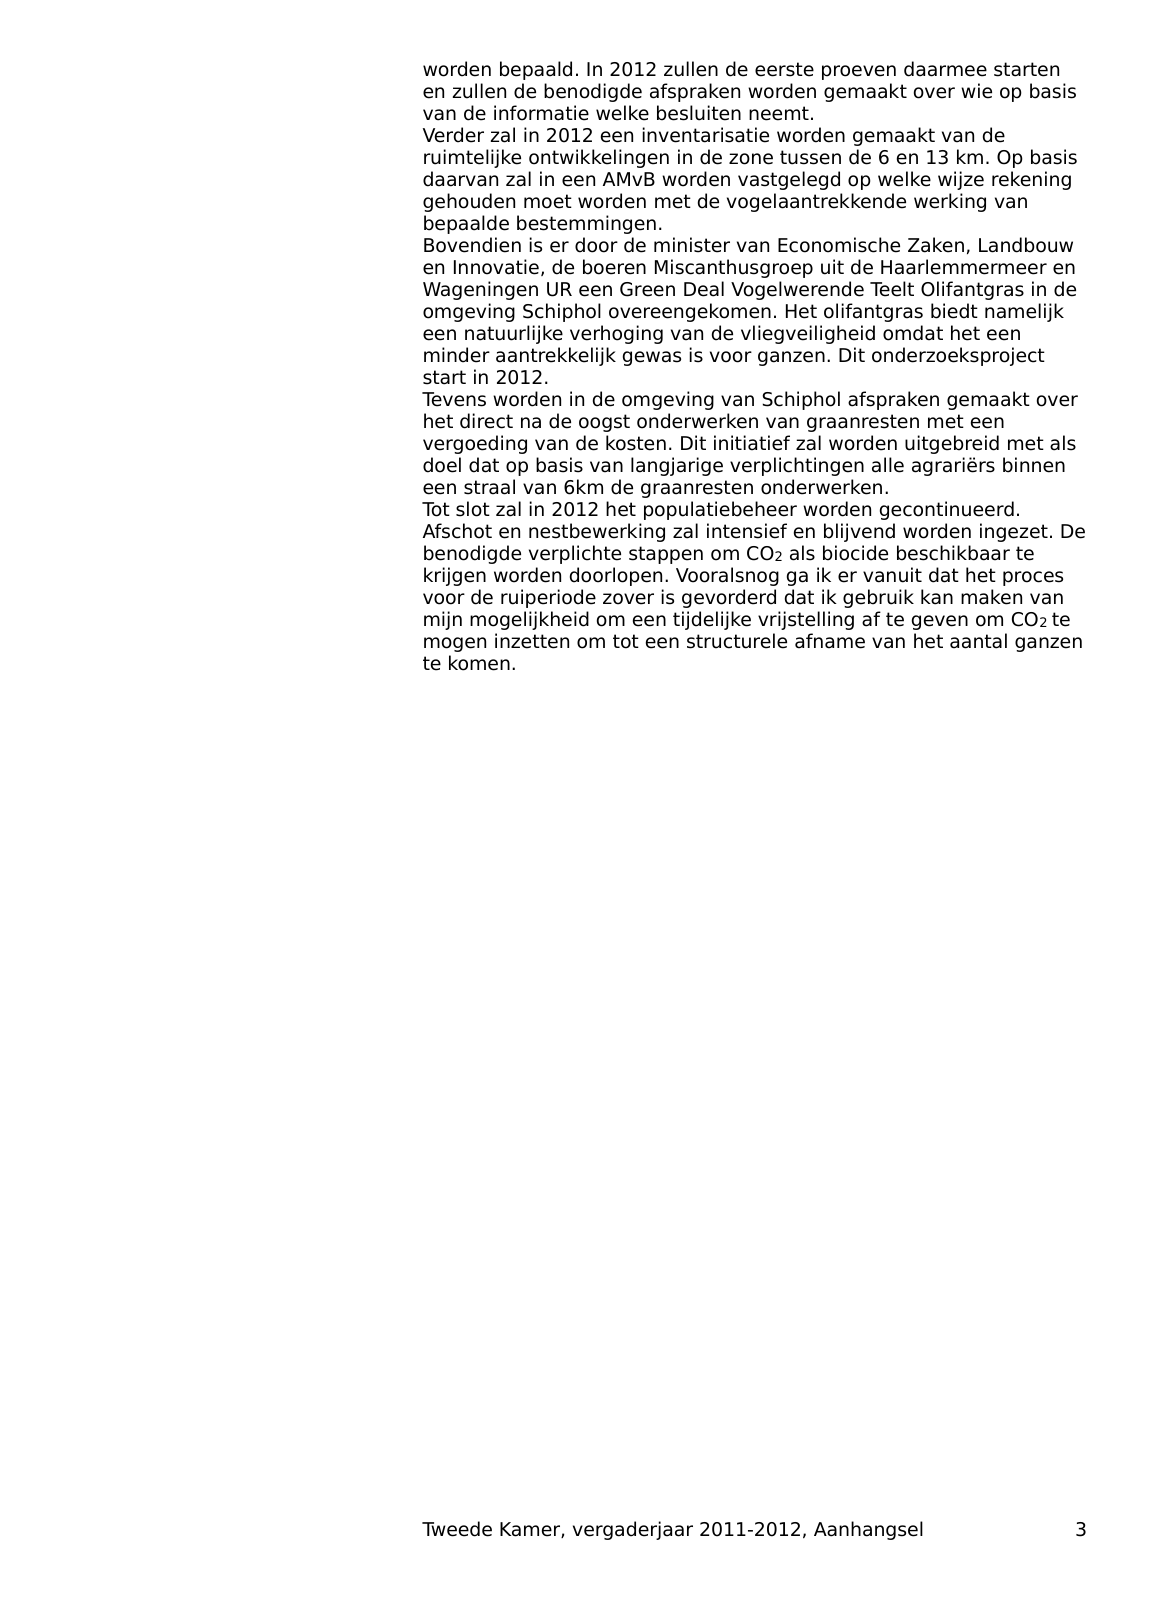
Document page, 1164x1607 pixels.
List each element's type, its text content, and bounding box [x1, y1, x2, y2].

text Verder zal in 2012 een inventarisatie worden gemaakt van de ruimtelijke ontwikkelingen in de zone tussen de 6 en 13 km. Op basis daarvan zal in een AMvB worden vastgelegd op welke wijze rekening gehouden moet worden met de vogelaantrekkende werking van bepaalde bestemmingen. [422, 125, 1087, 235]
text Tevens worden in de omgeving van Schiphol afspraken gemaakt over het direct na de oogst onderwerken van graanresten met een vergoeding van de kosten. Dit initiatief zal worden uitgebreid met als doel dat op basis van langjarige verplichtingen alle agrariërs binnen een straal van 6km de graanresten onderwerken. [422, 389, 1087, 499]
text Tot slot zal in 2012 het populatiebeheer worden gecontinueerd. Afschot en nestbewerking zal intensief en blijvend worden ingezet. De benodigde verplichte stappen om CO2 als biocide beschikbaar te krijgen worden doorlopen. Vooralsnog ga ik er vanuit dat het proces voor de ruiperiode zover is gevorderd dat ik gebruik kan maken van mijn mogelijkheid om een tijdelijke vrijstelling af te geven om CO2 te mogen inzetten om tot een structurele afname van het aantal ganzen te komen. [422, 499, 1087, 674]
text Bovendien is er door de minister van Economische Zaken, Landbouw en Innovatie, de boeren Miscanthusgroep uit de Haarlemmermeer en Wageningen UR een Green Deal Vogelwerende Teelt Olifantgras in de omgeving Schiphol overeengekomen. Het olifantgras biedt namelijk een natuurlijke verhoging van de vliegveiligheid omdat het een minder aantrekkelijk gewas is voor ganzen. Dit onderzoeksproject start in 2012. [422, 235, 1087, 389]
text worden bepaald. In 2012 zullen de eerste proeven daarmee starten en zullen de benodigde afspraken worden gemaakt over wie op basis van de informatie welke besluiten neemt. [422, 59, 1087, 125]
